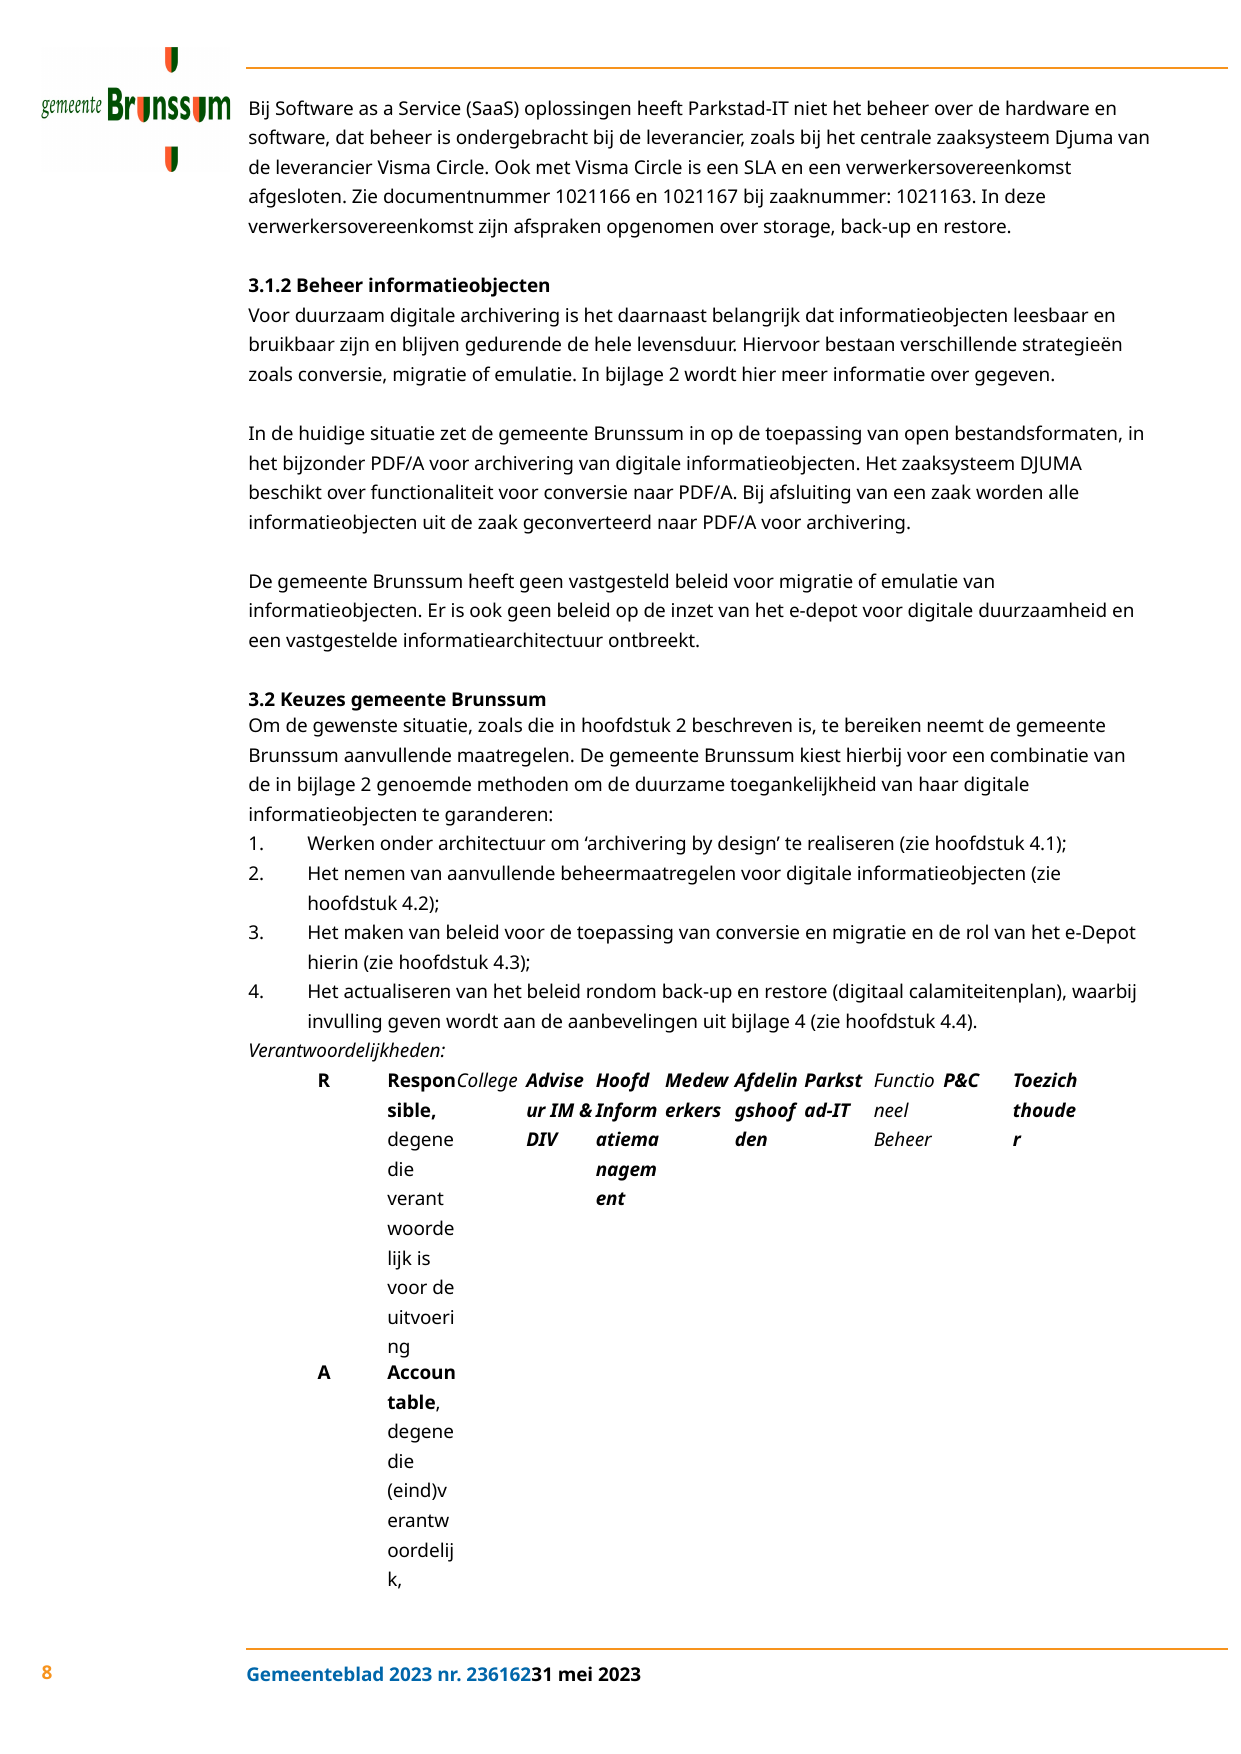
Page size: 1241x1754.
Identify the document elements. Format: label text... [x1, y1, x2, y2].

text 3.1.2 Beheer informatieobjecten [248, 272, 1152, 298]
table_header Toezichthouder [1013, 1067, 1082, 1592]
table_header Parkstad-IT [804, 1067, 873, 1592]
picture [41, 47, 231, 172]
table_header College [456, 1067, 526, 1592]
text Bij Software as a Service (SaaS) oplossingen heeft Parkstad-IT niet het beheer over de hardware en software, dat beheer is ondergebracht bij de leverancier, zoals bij het centrale zaaksysteem Djuma van de leverancier Visma Circle. Ook met Visma Circle is een SLA en een verwerkersovereenkomst afgesloten. Zie documentnummer 1021166 en 1021167 bij zaaknummer: 1021163. In deze verwerkersovereenkomst zijn afspraken opgenomen over storage, back-up en restore. [248, 95, 1152, 239]
table_header Functioneel Beheer [874, 1067, 943, 1592]
table_header Responsible, degene die verantwoordelijk is voor de uitvoering [387, 1067, 456, 1359]
text De gemeente Brunssum heeft geen vastgesteld beleid voor migratie of emulatie van informatieobjecten. Er is ook geen beleid op de inzet van het e-depot voor digitale duurzaamheid en een vastgestelde informatiearchitectuur ontbreekt. [248, 568, 1152, 653]
list Het nemen van aanvullende beheermaatregelen voor digitale informatieobjecten (zie hoofdstuk 4.2); [248, 860, 1152, 915]
text Voor duurzaam digitale archivering is het daarnaast belangrijk dat informatieobjecten leesbaar en bruikbaar zijn en blijven gedurende de hele levensduur. Hiervoor bestaan verschillende strategieën zoals conversie, migratie of emulatie. In bijlage 2 wordt hier meer informatie over gegeven. [248, 302, 1152, 387]
table_header R [318, 1067, 387, 1359]
text Om de gewenste situatie, zoals die in hoofdstuk 2 beschreven is, te bereiken neemt de gemeente Brunssum aanvullende maatregelen. De gemeente Brunssum kiest hierbij voor een combinatie van de in bijlage 2 genoemde methoden om de duurzame toegankelijkheid van haar digitale informatieobjecten te garanderen: [248, 712, 1152, 827]
text 3.2 Keuzes gemeente Brunssum [248, 686, 1152, 712]
text Verantwoordelijkheden: [248, 1038, 1152, 1063]
table_header Adviseur IM & DIV [526, 1067, 596, 1592]
table_header [248, 1067, 317, 1592]
table_cell A [318, 1359, 387, 1592]
text In de huidige situatie zet de gemeente Brunssum in op de toepassing van open bestandsformaten, in het bijzonder PDF/A voor archivering van digitale informatieobjecten. Het zaaksysteem DJUMA beschikt over functionaliteit voor conversie naar PDF/A. Bij afsluiting van een zaak worden alle informatieobjecten uit de zaak geconverteerd naar PDF/A voor archivering. [248, 420, 1152, 535]
table_header P&C [943, 1067, 1013, 1592]
list Werken onder architectuur om ‘archivering by design’ te realiseren (zie hoofdstuk 4.1); [248, 831, 1152, 856]
list Het maken van beleid voor de toepassing van conversie en migratie en de rol van het e-Depot hierin (zie hoofdstuk 4.3); [248, 919, 1152, 974]
table_header Hoofd Informatiemanagement [596, 1067, 665, 1592]
table_header Medewerkers [665, 1067, 734, 1592]
table_cell Accountable, degene die (eind)verantwoordelijk, [387, 1359, 456, 1592]
table_header Afdelingshoofden [735, 1067, 804, 1592]
list Het actualiseren van het beleid rondom back-up en restore (digitaal calamiteitenplan), waarbij invulling geven wordt aan de aanbevelingen uit bijlage 4 (zie hoofdstuk 4.4). [248, 978, 1152, 1034]
